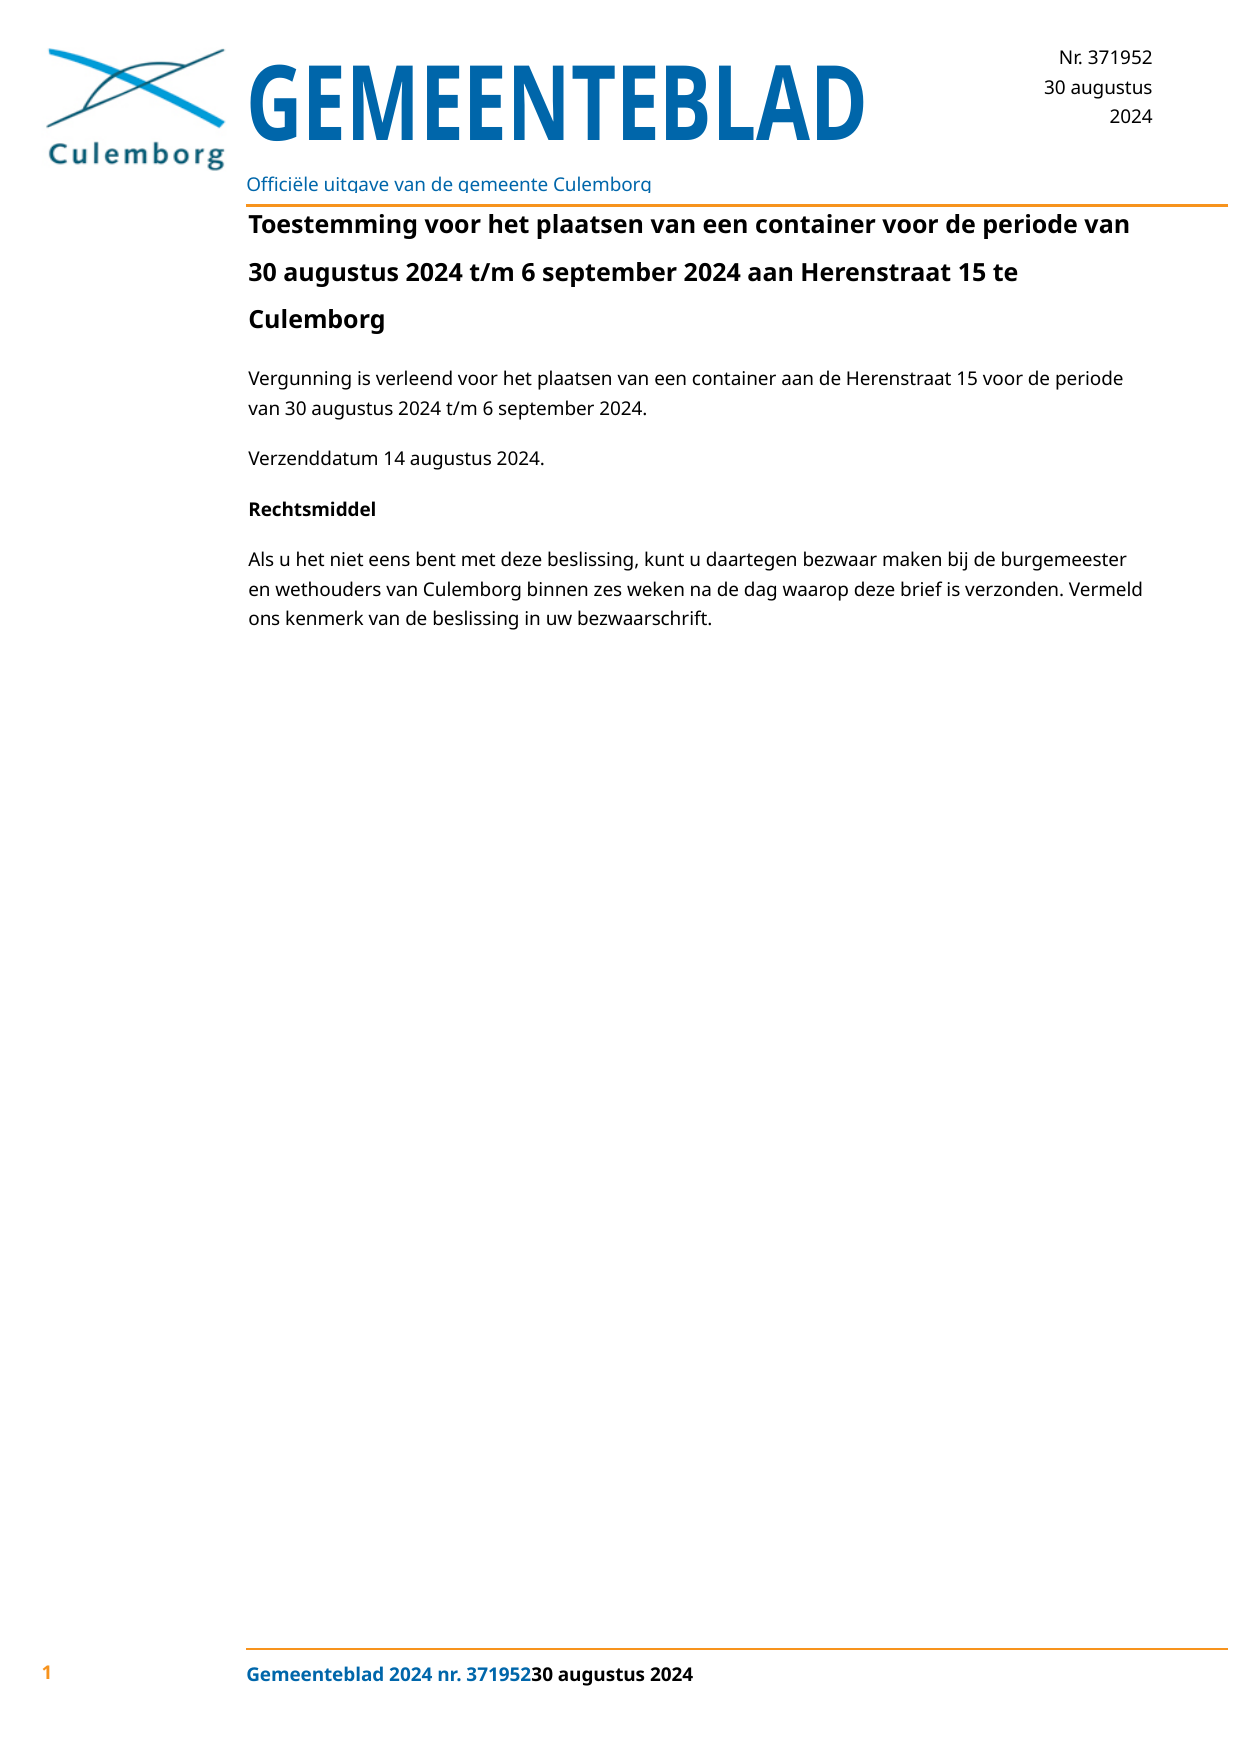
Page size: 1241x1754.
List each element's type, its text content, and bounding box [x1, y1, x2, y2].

picture [41, 47, 231, 172]
text Rechtsmiddel [248, 496, 1152, 522]
text Vergunning is verleend voor het plaatsen van een container aan de Herenstraat 15 voor de periode van 30 augustus 2024 t/m 6 september 2024. [248, 366, 1152, 421]
text Toestemming voor het plaatsen van een container voor de periode van 30 augustus 2024 t/m 6 september 2024 aan Herenstraat 15 te Culemborg [248, 207, 1152, 336]
text Verzenddatum 14 augustus 2024. [248, 446, 1152, 471]
text Als u het niet eens bent met deze beslissing, kunt u daartegen bezwaar maken bij de burgemeester en wethouders van Culemborg binnen zes weken na de dag waarop deze brief is verzonden. Vermeld ons kenmerk van de beslissing in uw bezwaarschrift. [248, 546, 1152, 631]
